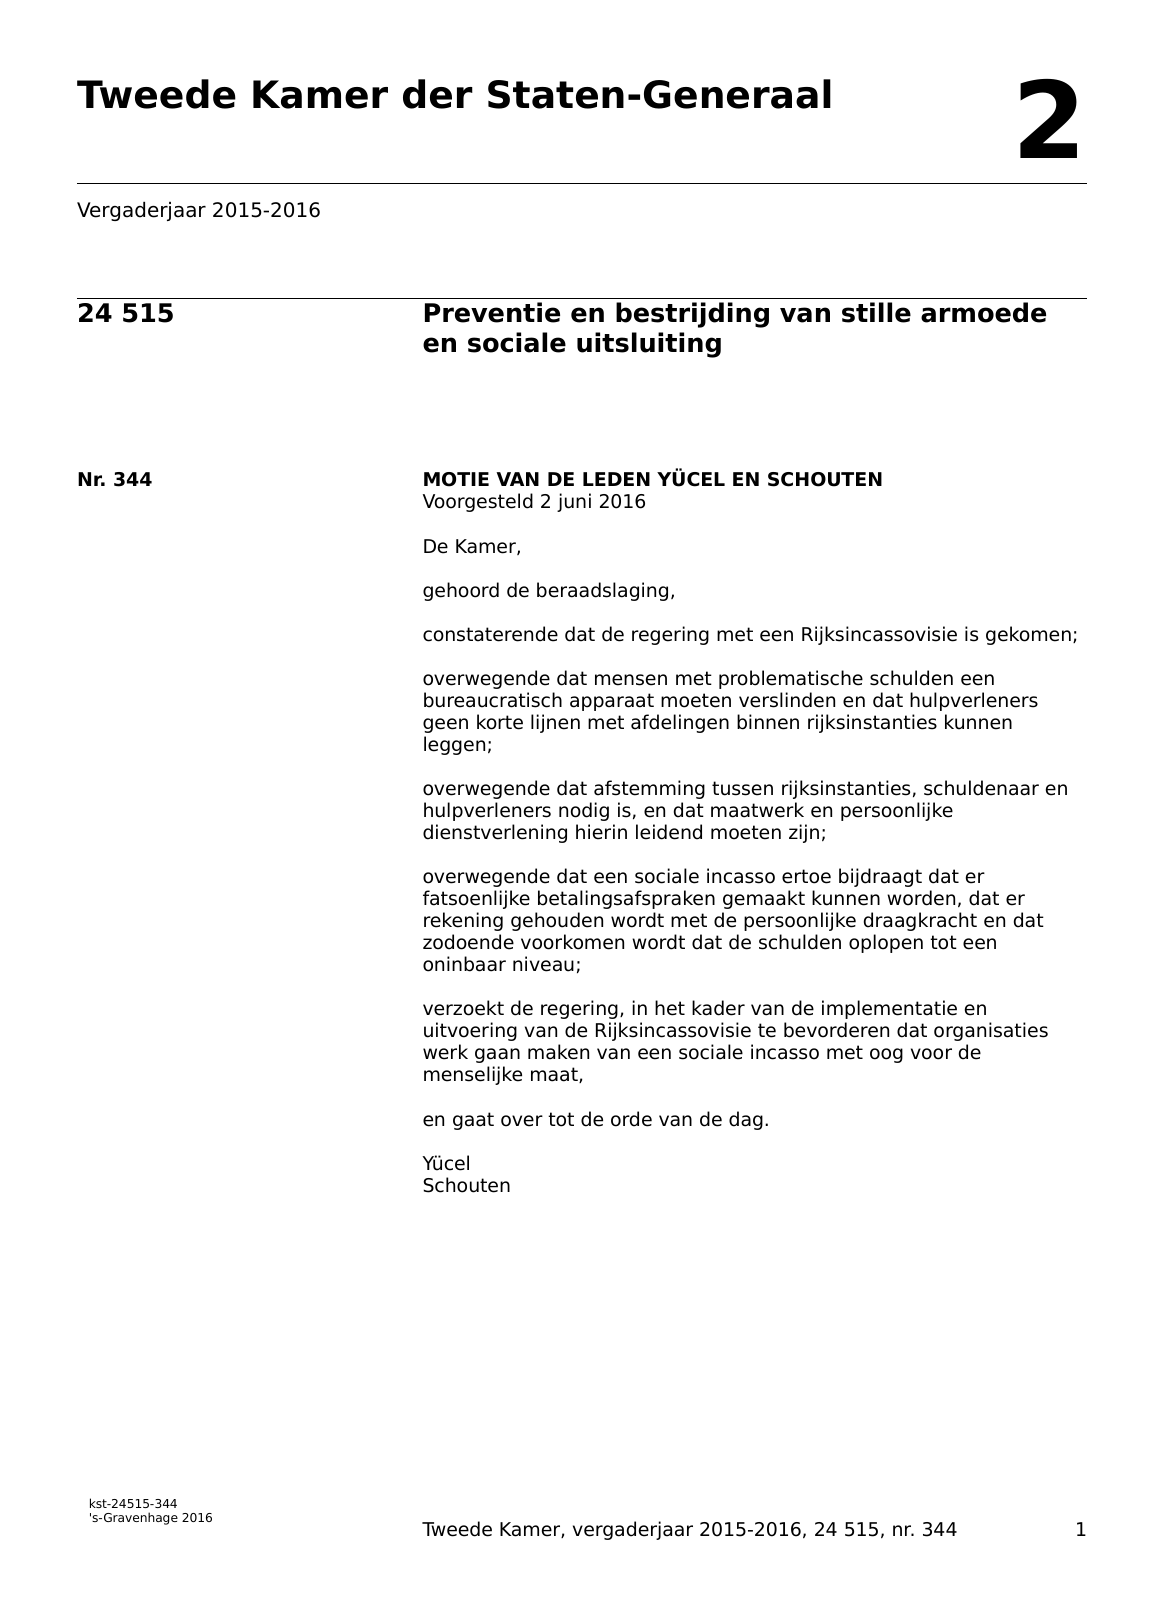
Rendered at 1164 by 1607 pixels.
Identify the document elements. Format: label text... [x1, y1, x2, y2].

text Schouten [422, 1174, 1087, 1197]
text kst-24515-344 [88, 1497, 323, 1511]
text gehoord de beraadslaging, [422, 580, 1087, 602]
table_header 2 [886, 59, 1087, 183]
subtitle 24 515 Preventie en bestrijding van stille armoede en sociale uitsluiting [77, 299, 1087, 358]
subtitle Nr. 344 MOTIE VAN DE LEDEN YÜCEL EN SCHOUTEN [77, 469, 1087, 491]
text De Kamer, [422, 536, 1087, 557]
text en gaat over tot de orde van de dag. [422, 1108, 1087, 1130]
text overwegende dat mensen met problematische schulden een bureaucratisch apparaat moeten verslinden en dat hulpverleners geen korte lijnen met afdelingen binnen rijksinstanties kunnen leggen; [422, 668, 1087, 756]
text 's-Gravenhage 2016 [88, 1511, 323, 1525]
text constaterende dat de regering met een Rijksincassovisie is gekomen; [422, 624, 1087, 646]
text overwegende dat afstemming tussen rijksinstanties, schuldenaar en hulpverleners nodig is, en dat maatwerk en persoonlijke dienstverlening hierin leidend moeten zijn; [422, 778, 1087, 844]
text verzoekt de regering, in het kader van de implementatie en uitvoering van de Rijksincassovisie te bevorderen dat organisaties werk gaan maken van een sociale incasso met oog voor de menselijke maat, [422, 998, 1087, 1086]
text Voorgesteld 2 juni 2016 [422, 491, 1087, 513]
table_header Tweede Kamer der Staten-Generaal [77, 59, 886, 183]
text overwegende dat een sociale incasso ertoe bijdraagt dat er fatsoenlijke betalingsafspraken gemaakt kunnen worden, dat er rekening gehouden wordt met de persoonlijke draagkracht en dat zodoende voorkomen wordt dat de schulden oplopen tot een oninbaar niveau; [422, 866, 1087, 976]
text Yücel [422, 1153, 1087, 1174]
table_cell Vergaderjaar 2015-2016 [77, 184, 1087, 298]
